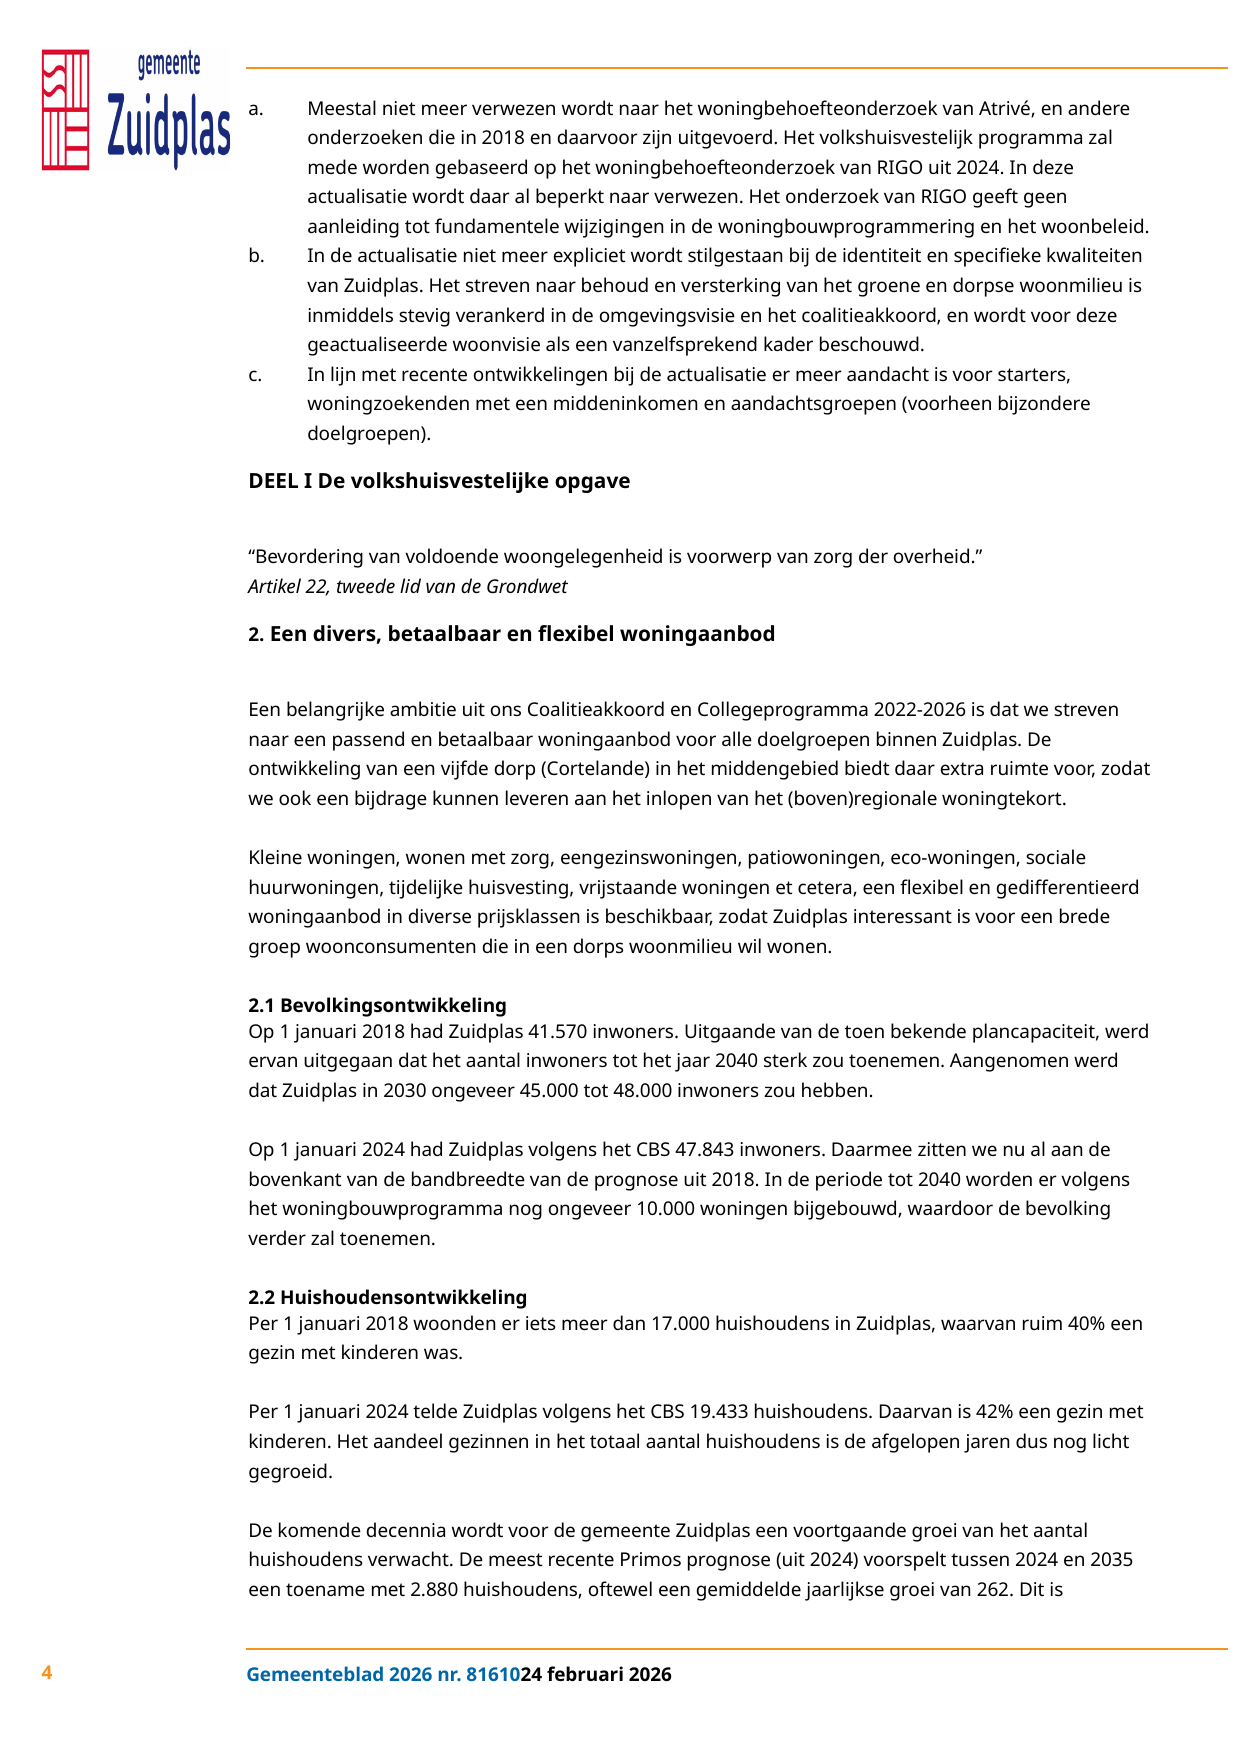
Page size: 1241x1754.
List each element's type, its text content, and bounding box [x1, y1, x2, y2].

text Een belangrijke ambitie uit ons Coalitieakkoord en Collegeprogramma 2022-2026 is dat we streven naar een passend en betaalbaar woningaanbod voor alle doelgroepen binnen Zuidplas. De ontwikkeling van een vijfde dorp (Cortelande) in het middengebied biedt daar extra ruimte voor, zodat we ook een bijdrage kunnen leveren aan het inlopen van het (boven)regionale woningtekort. [248, 696, 1152, 811]
text 2.2 Huishoudensontwikkeling [248, 1284, 1152, 1310]
text “Bevordering van voldoende woongelegenheid is voorwerp van zorg der overheid.” [248, 543, 1152, 569]
text Kleine woningen, wonen met zorg, eengezinswoningen, patiowoningen, eco-woningen, sociale huurwoningen, tijdelijke huisvesting, vrijstaande woningen et cetera, een flexibel en gedifferentieerd woningaanbod in diverse prijsklassen is beschikbaar, zodat Zuidplas interessant is voor een brede groep woonconsumenten die in een dorps woonmilieu wil wonen. [248, 844, 1152, 959]
text 2.1 Bevolkingsontwikkeling [248, 992, 1152, 1018]
text Per 1 januari 2024 telde Zuidplas volgens het CBS 19.433 huishoudens. Daarvan is 42% een gezin met kinderen. Het aandeel gezinnen in het totaal aantal huishoudens is de afgelopen jaren dus nog licht gegroeid. [248, 1399, 1152, 1484]
text Artikel 22, tweede lid van de Grondwet [248, 573, 1152, 599]
text Per 1 januari 2018 woonden er iets meer dan 17.000 huishoudens in Zuidplas, waarvan ruim 40% een gezin met kinderen was. [248, 1310, 1152, 1365]
text Op 1 januari 2018 had Zuidplas 41.570 inwoners. Uitgaande van de toen bekende plancapaciteit, werd ervan uitgegaan dat het aantal inwoners tot het jaar 2040 sterk zou toenemen. Aangenomen werd dat Zuidplas in 2030 ongeveer 45.000 tot 48.000 inwoners zou hebben. [248, 1018, 1152, 1103]
list In de actualisatie niet meer expliciet wordt stilgestaan bij de identiteit en specifieke kwaliteiten van Zuidplas. Het streven naar behoud en versterking van het groene en dorpse woonmilieu is inmiddels stevig verankerd in de omgevingsvisie en het coalitieakkoord, en wordt voor deze geactualiseerde woonvisie als een vanzelfsprekend kader beschouwd. [248, 243, 1152, 357]
list Meestal niet meer verwezen wordt naar het woningbehoefteonderzoek van Atrivé, en andere onderzoeken die in 2018 en daarvoor zijn uitgevoerd. Het volkshuisvestelijk programma zal mede worden gebaseerd op het woningbehoefteonderzoek van RIGO uit 2024. In deze actualisatie wordt daar al beperkt naar verwezen. Het onderzoek van RIGO geeft geen aanleiding tot fundamentele wijzigingen in de woningbouwprogrammering en het woonbeleid. [248, 95, 1152, 239]
picture [41, 47, 231, 172]
text De komende decennia wordt voor de gemeente Zuidplas een voortgaande groei van het aantal huishoudens verwacht. De meest recente Primos prognose (uit 2024) voorspelt tussen 2024 en 2035 een toename met 2.880 huishoudens, oftewel een gemiddelde jaarlijkse groei van 262. Dit is [248, 1517, 1152, 1602]
text 2. Een divers, betaalbaar en flexibel woningaanbod [248, 619, 1152, 647]
text Op 1 januari 2024 had Zuidplas volgens het CBS 47.843 inwoners. Daarmee zitten we nu al aan de bovenkant van de bandbreedte van de prognose uit 2018. In de periode tot 2040 worden er volgens het woningbouwprogramma nog ongeveer 10.000 woningen bijgebouwd, waardoor de bevolking verder zal toenemen. [248, 1136, 1152, 1251]
text DEEL I De volkshuisvestelijke opgave [248, 466, 1152, 494]
list In lijn met recente ontwikkelingen bij de actualisatie er meer aandacht is voor starters, woningzoekenden met een middeninkomen en aandachtsgroepen (voorheen bijzondere doelgroepen). [248, 361, 1152, 446]
